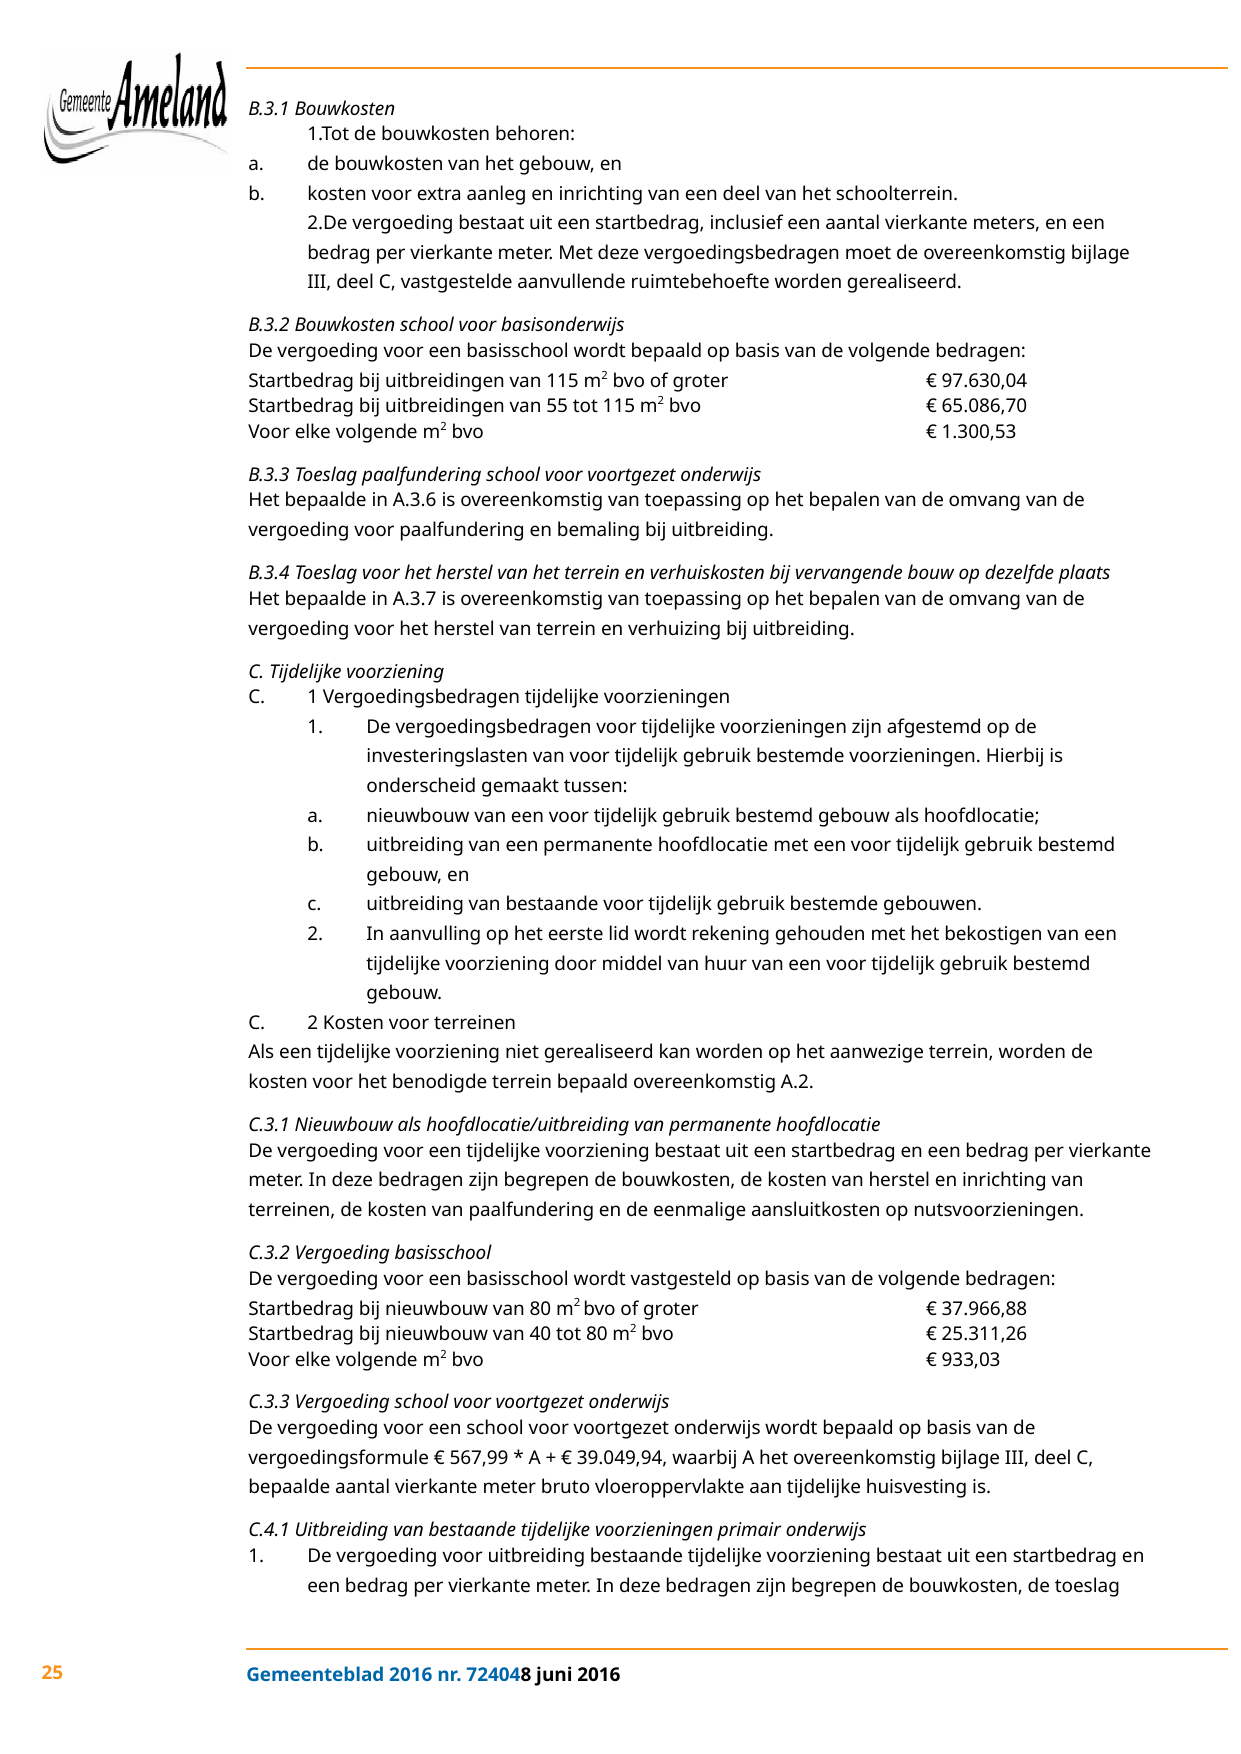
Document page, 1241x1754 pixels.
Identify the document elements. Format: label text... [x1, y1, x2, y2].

table_header € 97.630,04 [926, 367, 1152, 393]
list kosten voor extra aanleg en inrichting van een deel van het schoolterrein. [248, 180, 1152, 205]
text De vergoeding voor een basisschool wordt vastgesteld op basis van de volgende bedragen: [248, 1265, 1152, 1291]
table_cell Voor elke volgende m2 bvo [248, 1346, 926, 1372]
text B.3.2 Bouwkosten school voor basisonderwijs [248, 312, 1152, 337]
table_cell Startbedrag bij nieuwbouw van 40 tot 80 m2 bvo [248, 1320, 926, 1346]
table_header Startbedrag bij uitbreidingen van 115 m2 bvo of groter [248, 367, 926, 393]
table_cell Startbedrag bij uitbreidingen van 55 tot 115 m2 bvo [248, 393, 926, 418]
list 1.Tot de bouwkosten behoren: [248, 121, 1152, 146]
text De vergoeding voor een tijdelijke voorziening bestaat uit een startbedrag en een bedrag per vierkante meter. In deze bedragen zijn begrepen de bouwkosten, de kosten van herstel en inrichting van terreinen, de kosten van paalfundering en de eenmalige aansluitkosten op nutsvoorzieningen. [248, 1137, 1152, 1222]
list In aanvulling op het eerste lid wordt rekening gehouden met het bekostigen van een tijdelijke voorziening door middel van huur van een voor tijdelijk gebruik bestemd gebouw. [307, 920, 1152, 1005]
picture [41, 47, 231, 172]
text B.3.1 Bouwkosten [248, 95, 1152, 121]
text C.3.2 Vergoeding basisschool [248, 1239, 1152, 1265]
list 2 Kosten voor terreinen [248, 1009, 1152, 1035]
table_cell € 65.086,70 [926, 393, 1152, 418]
text C. Tijdelijke voorziening [248, 658, 1152, 683]
table_cell Voor elke volgende m2 bvo [248, 419, 926, 444]
list De vergoeding voor uitbreiding bestaande tijdelijke voorziening bestaat uit een startbedrag en een bedrag per vierkante meter. In deze bedragen zijn begrepen de bouwkosten, de toeslag [248, 1542, 1152, 1598]
text Het bepaalde in A.3.7 is overeenkomstig van toepassing op het bepalen van de omvang van de vergoeding voor het herstel van terrein en verhuizing bij uitbreiding. [248, 585, 1152, 640]
table_header Startbedrag bij nieuwbouw van 80 m2 bvo of groter [248, 1295, 926, 1320]
list De vergoedingsbedragen voor tijdelijke voorzieningen zijn afgestemd op de investeringslasten van voor tijdelijk gebruik bestemde voorzieningen. Hierbij is onderscheid gemaakt tussen: [307, 713, 1152, 798]
text C.3.1 Nieuwbouw als hoofdlocatie/uitbreiding van permanente hoofdlocatie [248, 1111, 1152, 1137]
text Het bepaalde in A.3.6 is overeenkomstig van toepassing op het bepalen van de omvang van de vergoeding voor paalfundering en bemaling bij uitbreiding. [248, 487, 1152, 542]
table_cell € 933,03 [926, 1346, 1152, 1372]
list 1 Vergoedingsbedragen tijdelijke voorzieningen [248, 683, 1152, 709]
list 2.De vergoeding bestaat uit een startbedrag, inclusief een aantal vierkante meters, en een bedrag per vierkante meter. Met deze vergoedingsbedragen moet de overeenkomstig bijlage III, deel C, vastgestelde aanvullende ruimtebehoefte worden gerealiseerd. [248, 209, 1152, 294]
text B.3.4 Toeslag voor het herstel van het terrein en verhuiskosten bij vervangende bouw op dezelfde plaats [248, 559, 1152, 585]
text De vergoeding voor een school voor voortgezet onderwijs wordt bepaald op basis van de vergoedingsformule € 567,99 * A + € 39.049,94, waarbij A het overeenkomstig bijlage III, deel C, bepaalde aantal vierkante meter bruto vloeroppervlakte aan tijdelijke huisvesting is. [248, 1414, 1152, 1499]
text De vergoeding voor een basisschool wordt bepaald op basis van de volgende bedragen: [248, 337, 1152, 363]
text C.3.3 Vergoeding school voor voortgezet onderwijs [248, 1389, 1152, 1414]
list de bouwkosten van het gebouw, en [248, 150, 1152, 176]
table_header € 37.966,88 [926, 1295, 1152, 1320]
text B.3.3 Toeslag paalfundering school voor voortgezet onderwijs [248, 461, 1152, 487]
text C.4.1 Uitbreiding van bestaande tijdelijke voorzieningen primair onderwijs [248, 1517, 1152, 1542]
table_cell € 25.311,26 [926, 1320, 1152, 1346]
text Als een tijdelijke voorziening niet gerealiseerd kan worden op het aanwezige terrein, worden de kosten voor het benodigde terrein bepaald overeenkomstig A.2. [248, 1038, 1152, 1094]
list uitbreiding van bestaande voor tijdelijk gebruik bestemde gebouwen. [307, 891, 1152, 916]
list nieuwbouw van een voor tijdelijk gebruik bestemd gebouw als hoofdlocatie; [307, 802, 1152, 828]
list uitbreiding van een permanente hoofdlocatie met een voor tijdelijk gebruik bestemd gebouw, en [307, 831, 1152, 887]
table_cell € 1.300,53 [926, 419, 1152, 444]
